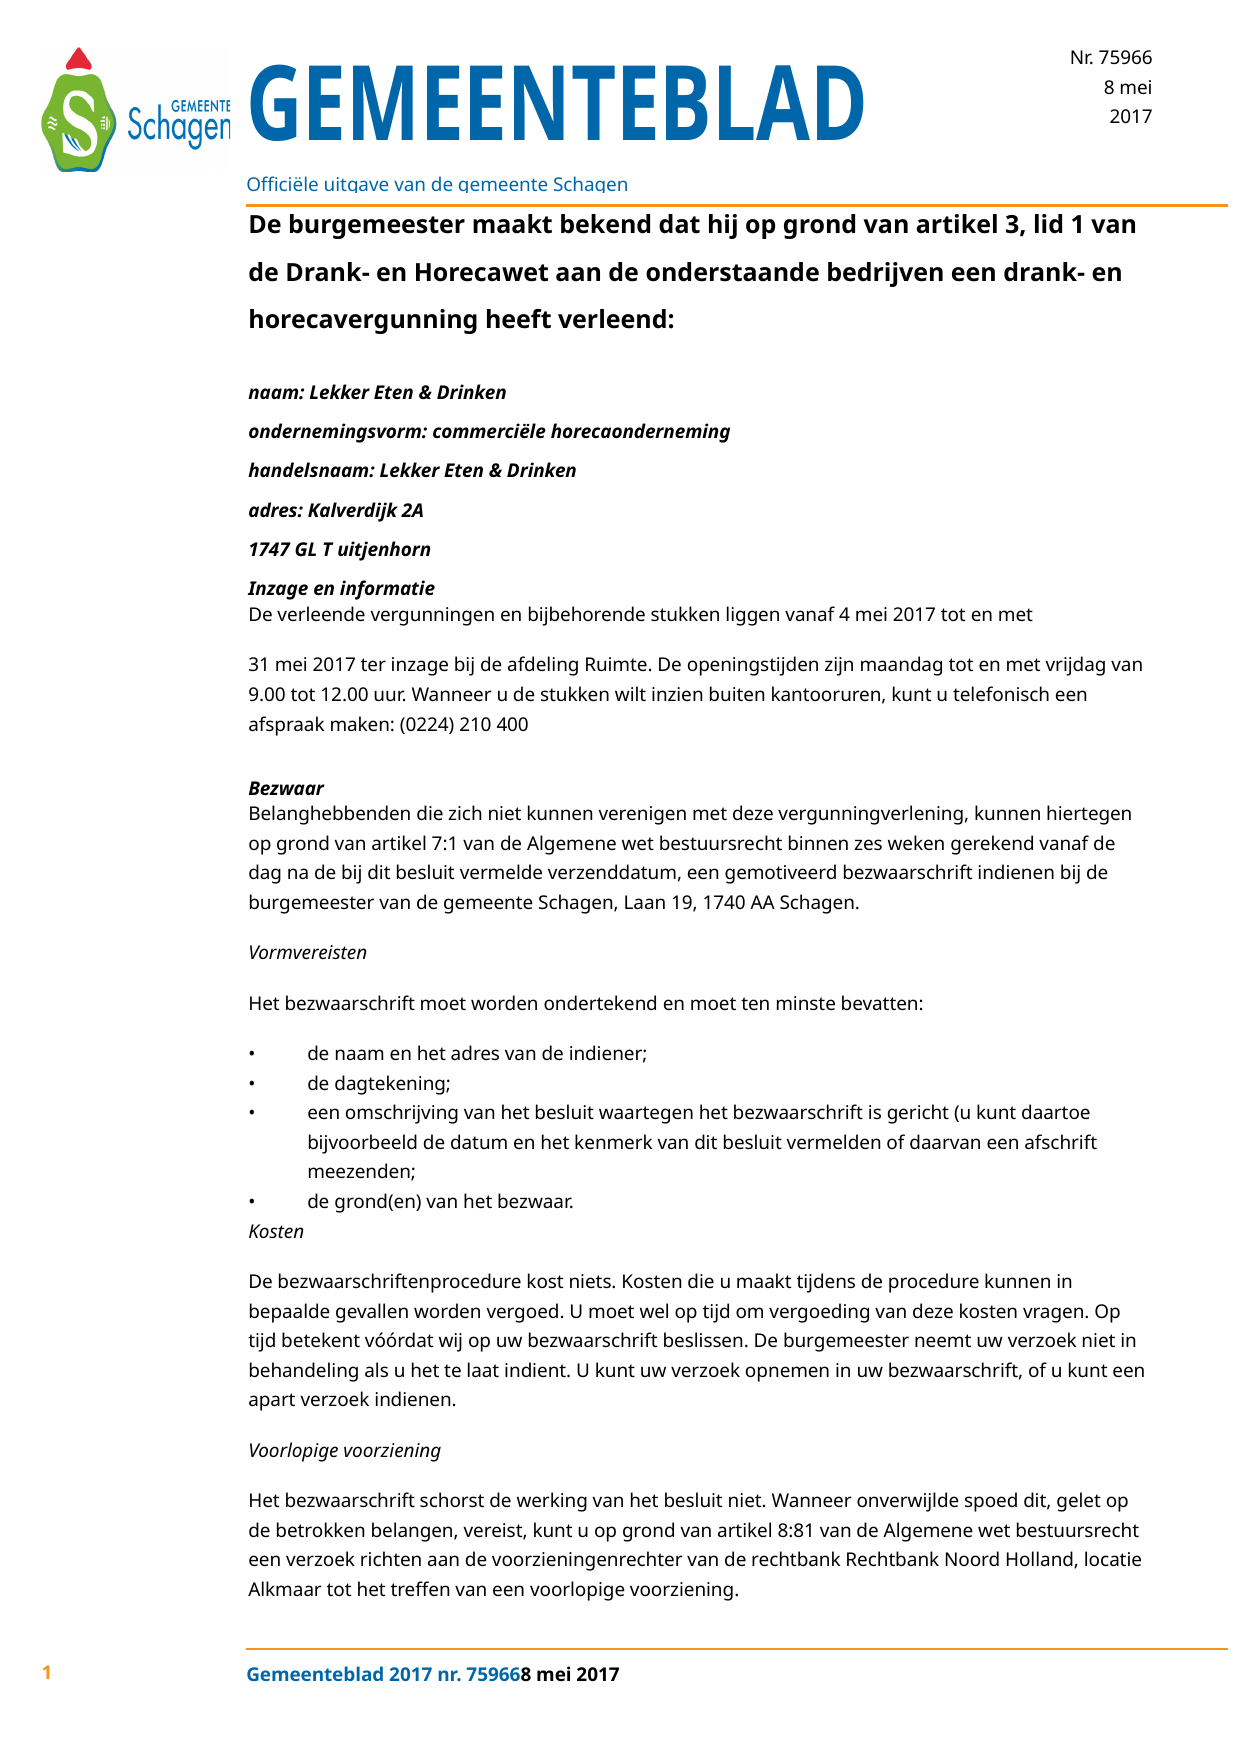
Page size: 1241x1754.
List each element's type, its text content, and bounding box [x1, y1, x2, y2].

text Vormvereisten [248, 939, 1152, 965]
list de grond(en) van het bezwaar. [248, 1188, 1152, 1214]
text De bezwaarschriftenprocedure kost niets. Kosten die u maakt tijdens de procedure kunnen in bepaalde gevallen worden vergoed. U moet wel op tijd om vergoeding van deze kosten vragen. Op tijd betekent vóórdat wij op uw bezwaarschrift beslissen. De burgemeester neemt uw verzoek niet in behandeling als u het te laat indient. U kunt uw verzoek opnemen in uw bezwaarschrift, of u kunt een apart verzoek indienen. [248, 1268, 1152, 1412]
text Voorlopige voorziening [248, 1437, 1152, 1463]
list de dagtekening; [248, 1070, 1152, 1096]
text adres: Kalverdijk 2A [248, 497, 1152, 523]
text Kosten [248, 1218, 1152, 1244]
text Belanghebbenden die zich niet kunnen verenigen met deze vergunningverlening, kunnen hiertegen op grond van artikel 7:1 van de Algemene wet bestuursrecht binnen zes weken gerekend vanaf de dag na de bij dit besluit vermelde verzenddatum, een gemotiveerd bezwaarschrift indienen bij de burgemeester van de gemeente Schagen, Laan 19, 1740 AA Schagen. [248, 800, 1152, 915]
list een omschrijving van het besluit waartegen het bezwaarschrift is gericht (u kunt daartoe bijvoorbeeld de datum en het kenmerk van dit besluit vermelden of daarvan een afschrift meezenden; [248, 1099, 1152, 1184]
picture [41, 47, 231, 172]
text Inzage en informatie [248, 575, 1152, 601]
text Het bezwaarschrift schorst de werking van het besluit niet. Wanneer onverwijlde spoed dit, gelet op de betrokken belangen, vereist, kunt u op grond van artikel 8:81 van de Algemene wet bestuursrecht een verzoek richten aan de voorzieningenrechter van de rechtbank Rechtbank Noord Holland, locatie Alkmaar tot het treffen van een voorlopige voorziening. [248, 1487, 1152, 1602]
list de naam en het adres van de indiener; [248, 1040, 1152, 1066]
text 31 mei 2017 ter inzage bij de afdeling Ruimte. De openingstijden zijn maandag tot en met vrijdag van 9.00 tot 12.00 uur. Wanneer u de stukken wilt inzien buiten kantooruren, kunt u telefonisch een afspraak maken: (0224) 210 400 [248, 652, 1152, 736]
text De burgemeester maakt bekend dat hij op grond van artikel 3, lid 1 van de Drank- en Horecawet aan de onderstaande bedrijven een drank- en horecavergunning heeft verleend: [248, 207, 1152, 336]
text naam: Lekker Eten & Drinken [248, 379, 1152, 405]
text handelsnaam: Lekker Eten & Drinken [248, 458, 1152, 483]
text 1747 GL T uitjenhorn [248, 536, 1152, 562]
text ondernemingsvorm: commerciële horecaonderneming [248, 418, 1152, 444]
text De verleende vergunningen en bijbehorende stukken liggen vanaf 4 mei 2017 tot en met [248, 601, 1152, 627]
text Bezwaar [248, 775, 1152, 800]
text Het bezwaarschrift moet worden ondertekend en moet ten minste bevatten: [248, 990, 1152, 1016]
